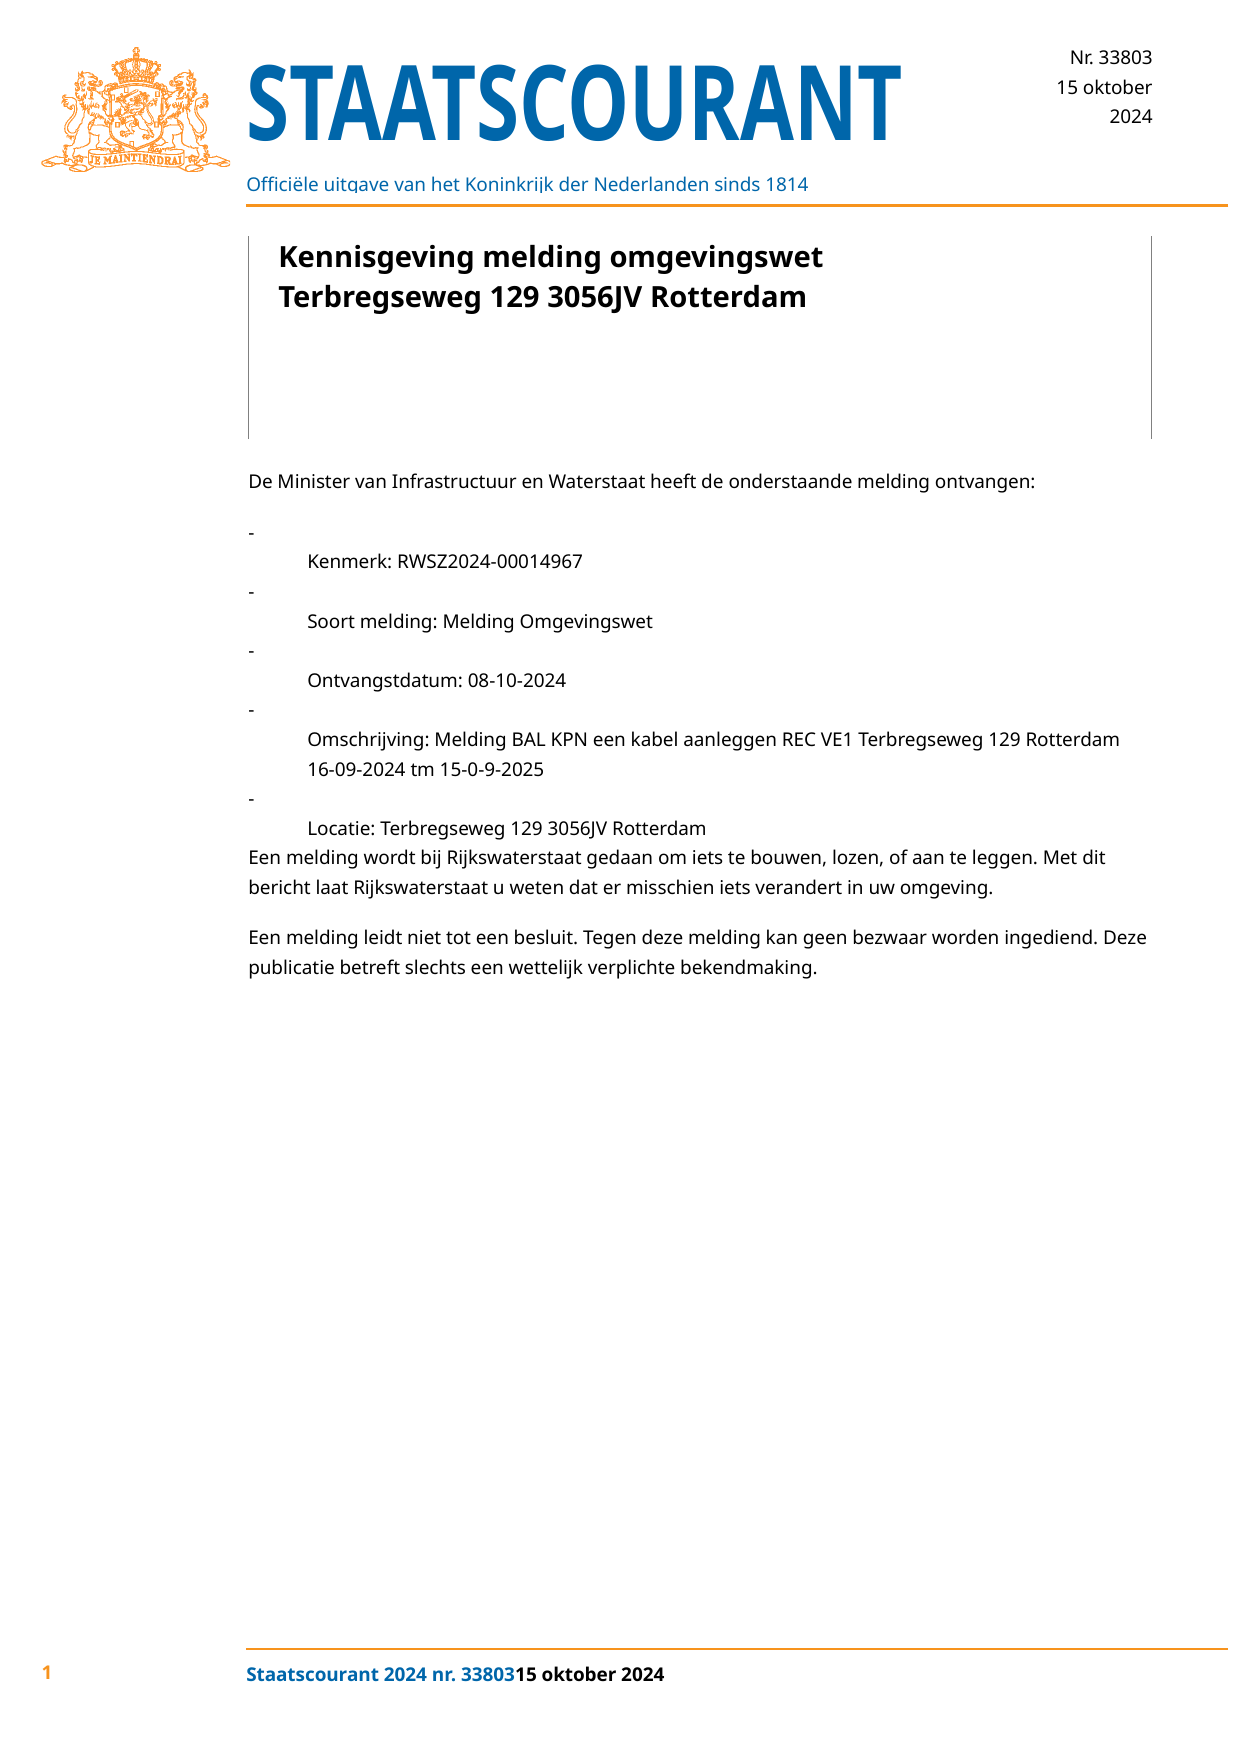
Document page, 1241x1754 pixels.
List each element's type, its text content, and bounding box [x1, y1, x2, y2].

table_header [1090, 236, 1151, 413]
picture [912, 236, 1090, 414]
table_header [850, 236, 912, 413]
table_header [850, 414, 1151, 439]
list Soort melding: Melding Omgevingswet [248, 608, 1152, 633]
list Kenmerk: RWSZ2024-00014967 [248, 549, 1152, 574]
list Omschrijving: Melding BAL KPN een kabel aanleggen REC VE1 Terbregseweg 129 Rotterdam 16-09-2024 tm 15-0-9-2025 [248, 726, 1152, 781]
text De Minister van Infrastructuur en Waterstaat heeft de onderstaande melding ontvangen: [248, 469, 1152, 494]
text Een melding leidt niet tot een besluit. Tegen deze melding kan geen bezwaar worden ingediend. Deze publicatie betreft slechts een wettelijk verplichte bekendmaking. [248, 924, 1152, 980]
list Ontvangstdatum: 08-10-2024 [248, 667, 1152, 693]
list Locatie: Terbregseweg 129 3056JV Rotterdam [248, 815, 1152, 841]
table_header Kennisgeving melding omgevingswet Terbregseweg 129 3056JV Rotterdam [249, 236, 850, 439]
picture [41, 47, 231, 172]
text Een melding wordt bij Rijkswaterstaat gedaan om iets te bouwen, lozen, of aan te leggen. Met dit bericht laat Rijkswaterstaat u weten dat er misschien iets verandert in uw omgeving. [248, 844, 1152, 900]
